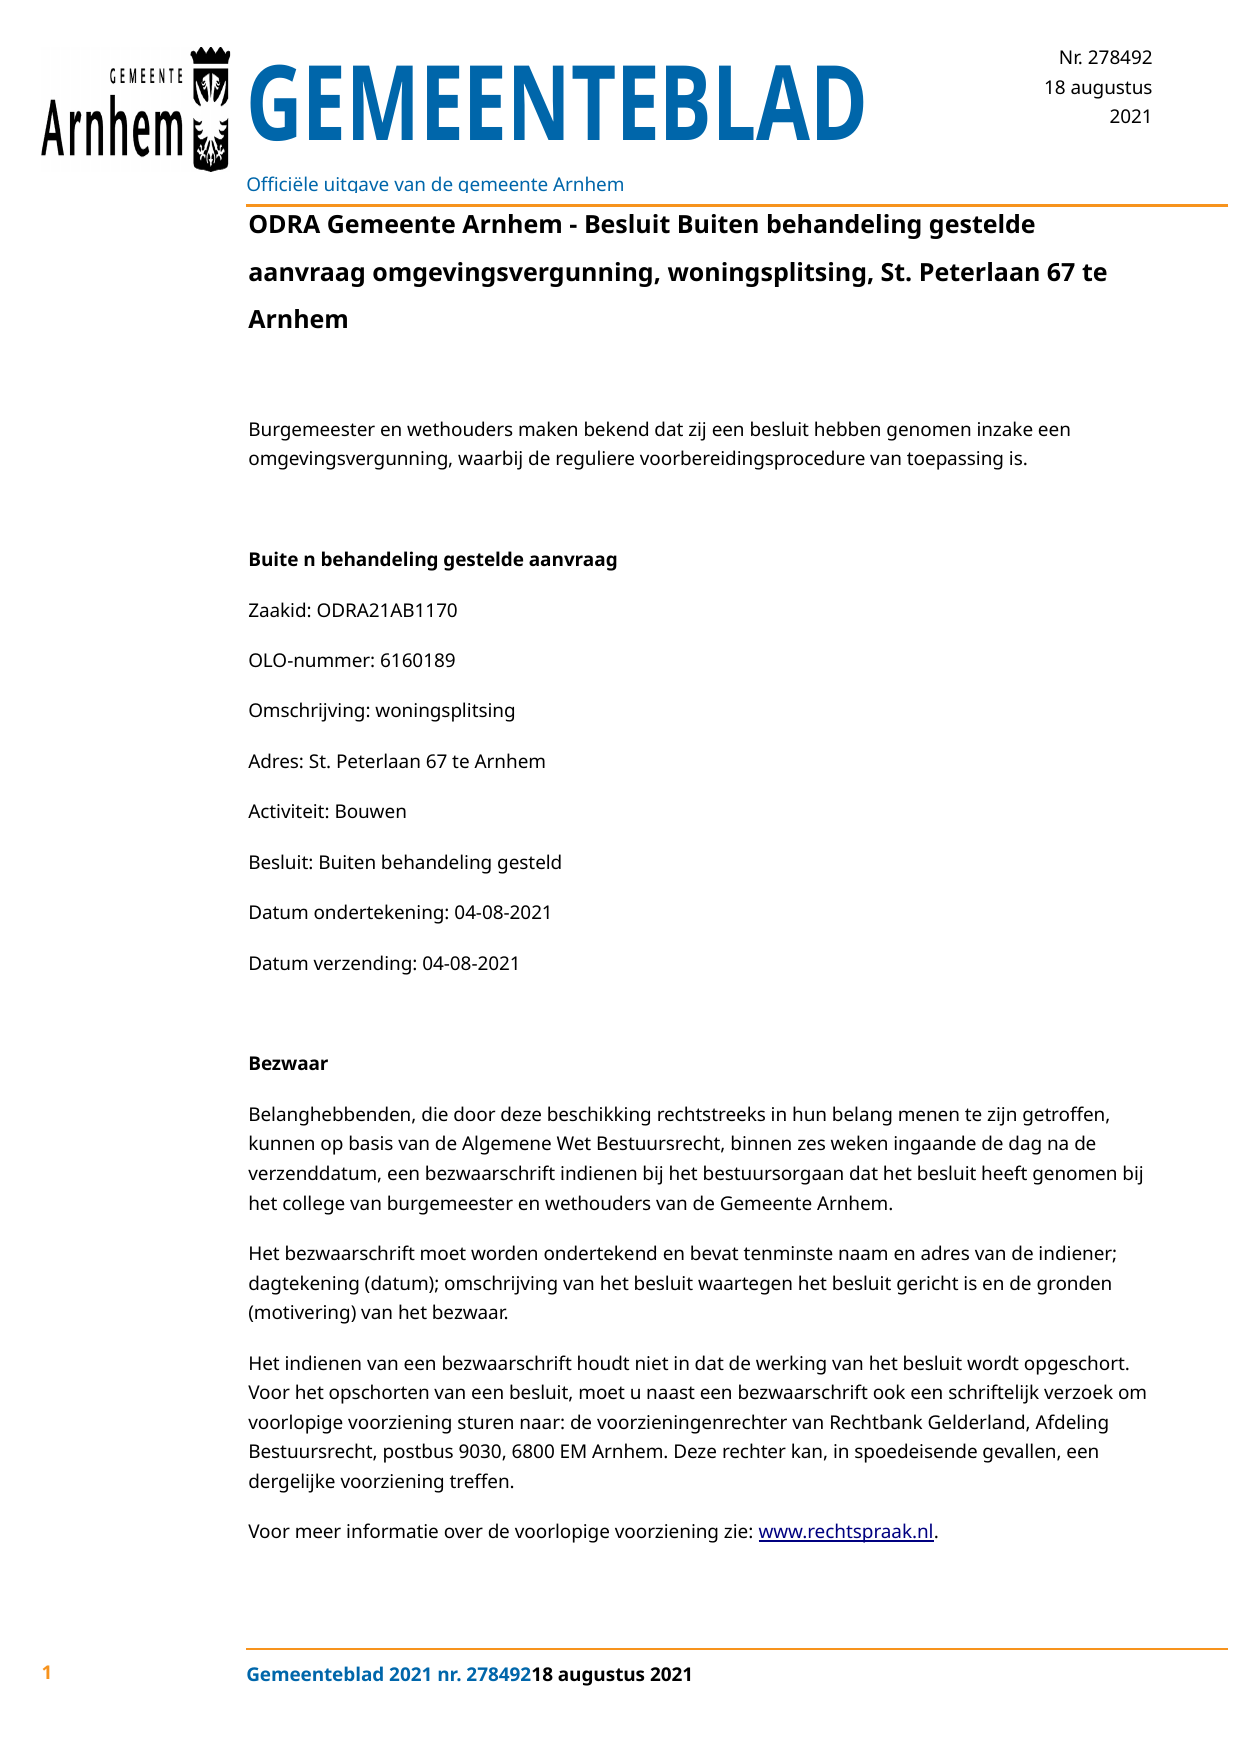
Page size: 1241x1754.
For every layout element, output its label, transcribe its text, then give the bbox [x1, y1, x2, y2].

text Datum ondertekening: 04-08-2021 [248, 899, 1152, 925]
text ODRA Gemeente Arnhem - Besluit Buiten behandeling gestelde aanvraag omgevingsvergunning, woningsplitsing, St. Peterlaan 67 te Arnhem [248, 207, 1152, 336]
text Adres: St. Peterlaan 67 te Arnhem [248, 748, 1152, 774]
text Activiteit: Bouwen [248, 798, 1152, 824]
text Buite n behandeling gestelde aanvraag [248, 546, 1152, 572]
text Omschrijving: woningsplitsing [248, 698, 1152, 723]
text Belanghebbenden, die door deze beschikking rechtstreeks in hun belang menen te zijn getroffen, kunnen op basis van de Algemene Wet Bestuursrecht, binnen zes weken ingaande de dag na de verzenddatum, een bezwaarschrift indienen bij het bestuursorgaan dat het besluit heeft genomen bij het college van burgemeester en wethouders van de Gemeente Arnhem. [248, 1101, 1152, 1215]
text Bezwaar [248, 1051, 1152, 1076]
text Voor meer informatie over de voorlopige voorziening zie: www.rechtspraak.nl. [248, 1518, 1152, 1544]
text Burgemeester en wethouders maken bekend dat zij een besluit hebben genomen inzake een omgevingsvergunning, waarbij de reguliere voorbereidingsprocedure van toepassing is. [248, 416, 1152, 471]
text Het indienen van een bezwaarschrift houdt niet in dat de werking van het besluit wordt opgeschort. Voor het opschorten van een besluit, moet u naast een bezwaarschrift ook een schriftelijk verzoek om voorlopige voorziening sturen naar: de voorzieningenrechter van Rechtbank Gelderland, Afdeling Bestuursrecht, postbus 9030, 6800 EM Arnhem. Deze rechter kan, in spoedeisende gevallen, een dergelijke voorziening treffen. [248, 1350, 1152, 1494]
text OLO-nummer: 6160189 [248, 647, 1152, 673]
text Besluit: Buiten behandeling gesteld [248, 849, 1152, 874]
picture [41, 47, 231, 172]
text Het bezwaarschrift moet worden ondertekend en bevat tenminste naam en adres van de indiener; dagtekening (datum); omschrijving van het besluit waartegen het besluit gericht is en de gronden (motivering) van het bezwaar. [248, 1240, 1152, 1325]
text Zaakid: ODRA21AB1170 [248, 597, 1152, 622]
text Datum verzending: 04-08-2021 [248, 950, 1152, 975]
